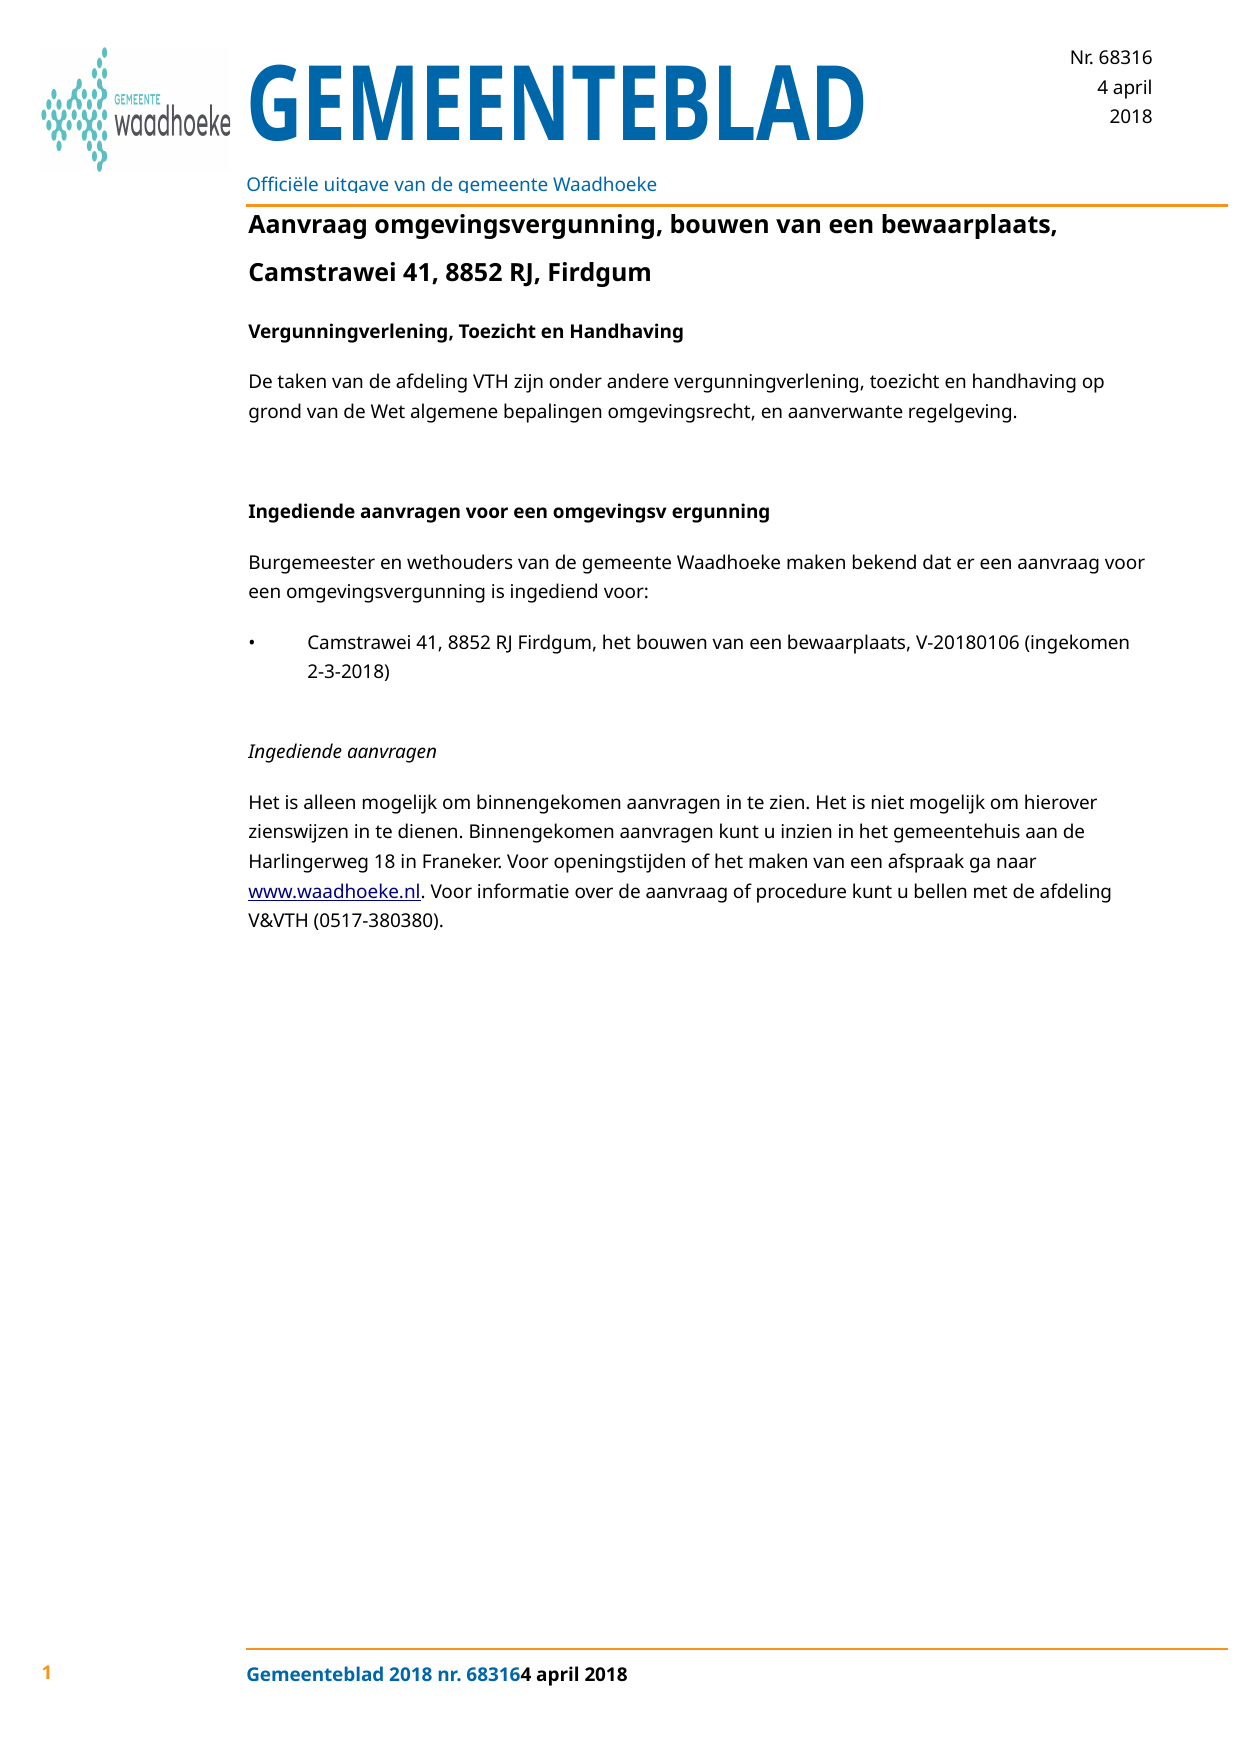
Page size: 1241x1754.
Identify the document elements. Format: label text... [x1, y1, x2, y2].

text Vergunningverlening, Toezicht en Handhaving [248, 318, 1152, 344]
text Aanvraag omgevingsvergunning, bouwen van een bewaarplaats, Camstrawei 41, 8852 RJ, Firdgum [248, 207, 1152, 288]
picture [41, 47, 231, 172]
list Camstrawei 41, 8852 RJ Firdgum, het bouwen van een bewaarplaats, V-20180106 (ingekomen 2-3-2018) [248, 629, 1152, 684]
text Het is alleen mogelijk om binnengekomen aanvragen in te zien. Het is niet mogelijk om hierover zienswijzen in te dienen. Binnengekomen aanvragen kunt u inzien in het gemeentehuis aan de Harlingerweg 18 in Franeker. Voor openingstijden of het maken van een afspraak ga naar www.waadhoeke.nl. Voor informatie over de aanvraag of procedure kunt u bellen met de afdeling V&VTH (0517-380380). [248, 789, 1152, 933]
text Ingediende aanvragen [248, 739, 1152, 764]
text De taken van de afdeling VTH zijn onder andere vergunningverlening, toezicht en handhaving op grond van de Wet algemene bepalingen omgevingsrecht, en aanverwante regelgeving. [248, 368, 1152, 424]
text Ingediende aanvragen voor een omgevingsv ergunning [248, 499, 1152, 524]
text Burgemeester en wethouders van de gemeente Waadhoeke maken bekend dat er een aanvraag voor een omgevingsvergunning is ingediend voor: [248, 549, 1152, 604]
